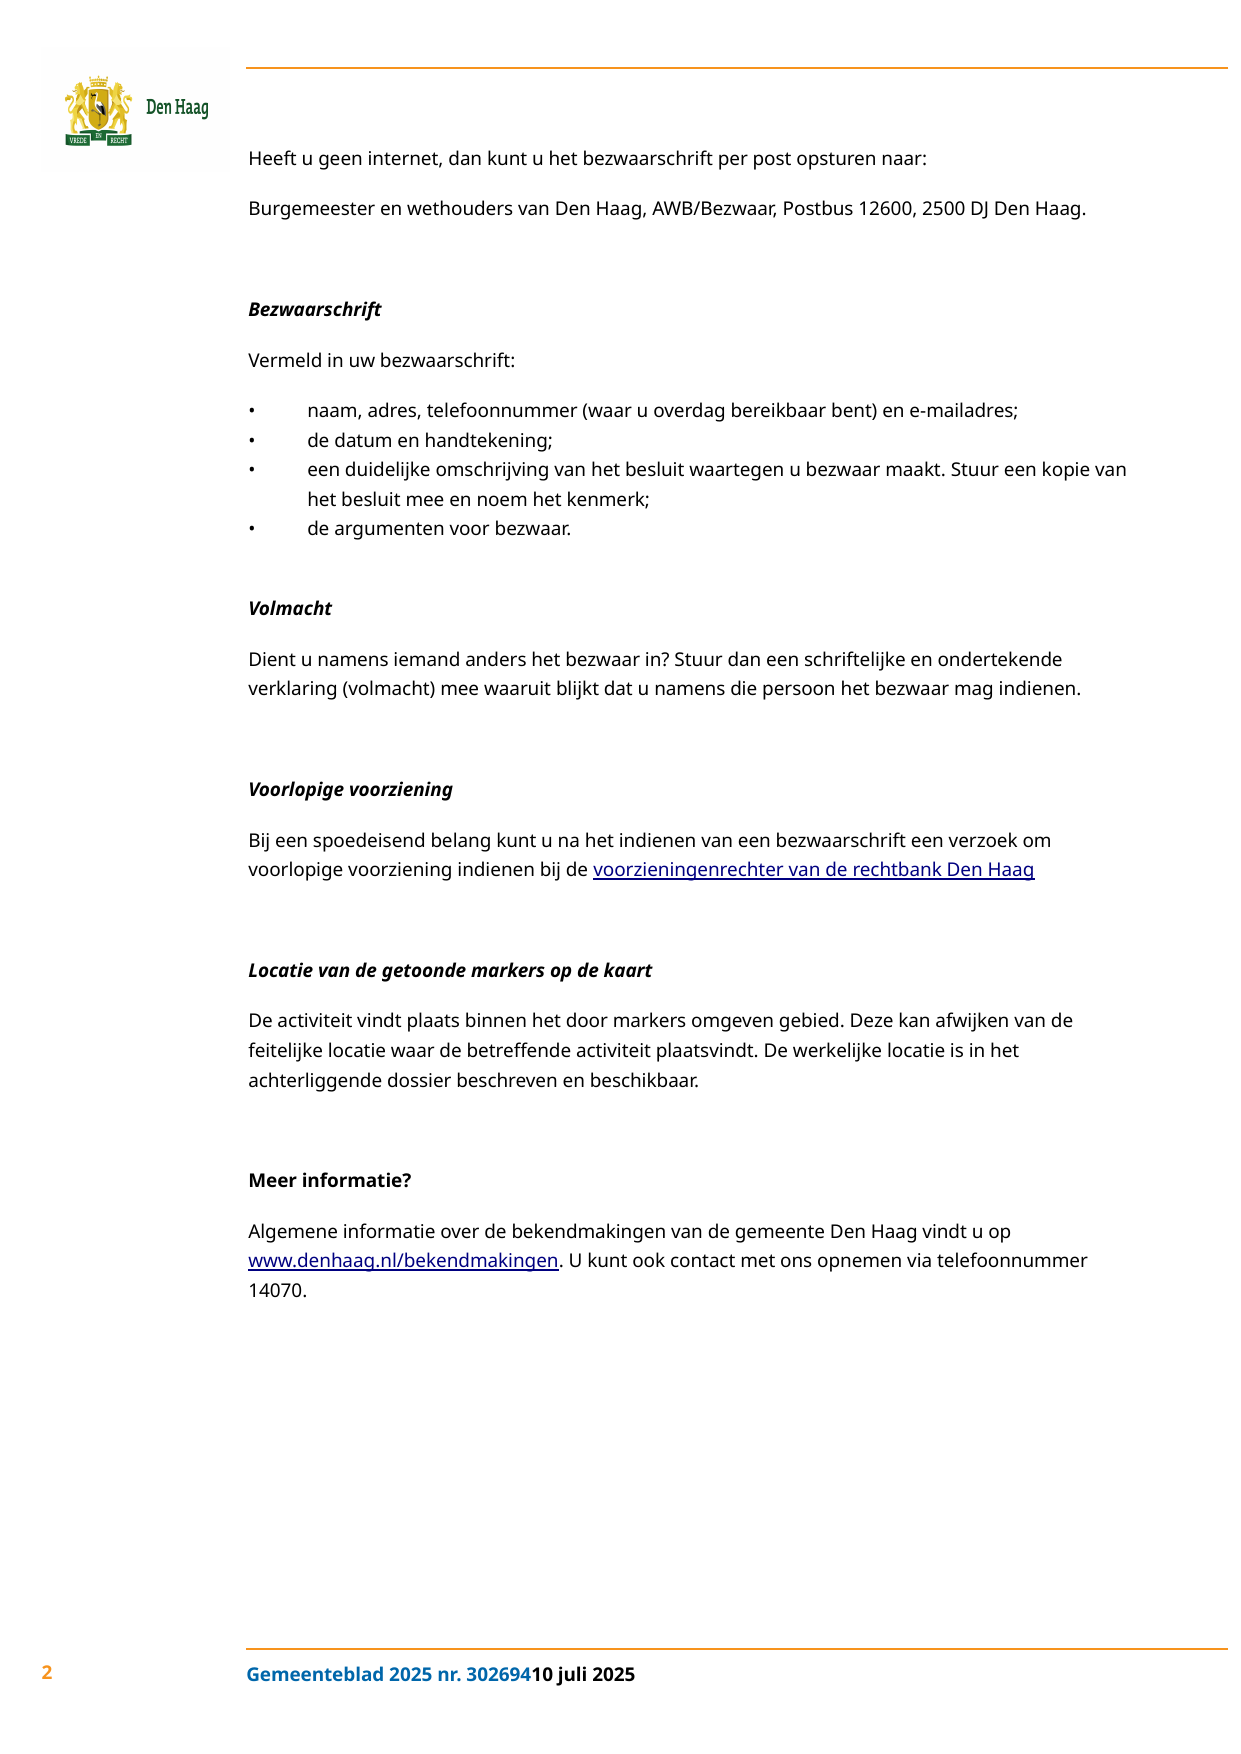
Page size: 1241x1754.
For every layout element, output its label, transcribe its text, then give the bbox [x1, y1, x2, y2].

text Bij een spoedeisend belang kunt u na het indienen van een bezwaarschrift een verzoek om voorlopige voorziening indienen bij de voorzieningenrechter van de rechtbank Den Haag [248, 827, 1152, 882]
text Vermeld in uw bezwaarschrift: [248, 347, 1152, 373]
text Voorlopige voorziening [248, 776, 1152, 802]
list de argumenten voor bezwaar. [248, 516, 1152, 541]
text Meer informatie? [248, 1168, 1152, 1193]
text Bezwaarschrift [248, 296, 1152, 322]
text Dient u namens iemand anders het bezwaar in? Stuur dan een schriftelijke en ondertekende verklaring (volmacht) mee waaruit blijkt dat u namens die persoon het bezwaar mag indienen. [248, 646, 1152, 701]
picture [41, 47, 231, 172]
text Volmacht [248, 596, 1152, 621]
list een duidelijke omschrijving van het besluit waartegen u bezwaar maakt. Stuur een kopie van het besluit mee en noem het kenmerk; [248, 456, 1152, 512]
text Burgemeester en wethouders van Den Haag, AWB/Bezwaar, Postbus 12600, 2500 DJ Den Haag. [248, 196, 1152, 221]
list naam, adres, telefoonnummer (waar u overdag bereikbaar bent) en e-mailadres; [248, 397, 1152, 423]
list de datum en handtekening; [248, 427, 1152, 453]
text De activiteit vindt plaats binnen het door markers omgeven gebied. Deze kan afwijken van de feitelijke locatie waar de betreffende activiteit plaatsvindt. De werkelijke locatie is in het achterliggende dossier beschreven en beschikbaar. [248, 1008, 1152, 1093]
text Heeft u geen internet, dan kunt u het bezwaarschrift per post opsturen naar: [248, 145, 1152, 171]
text Locatie van de getoonde markers op de kaart [248, 957, 1152, 983]
text Algemene informatie over de bekendmakingen van de gemeente Den Haag vindt u op www.denhaag.nl/bekendmakingen. U kunt ook contact met ons opnemen via telefoonnummer 14070. [248, 1218, 1152, 1303]
